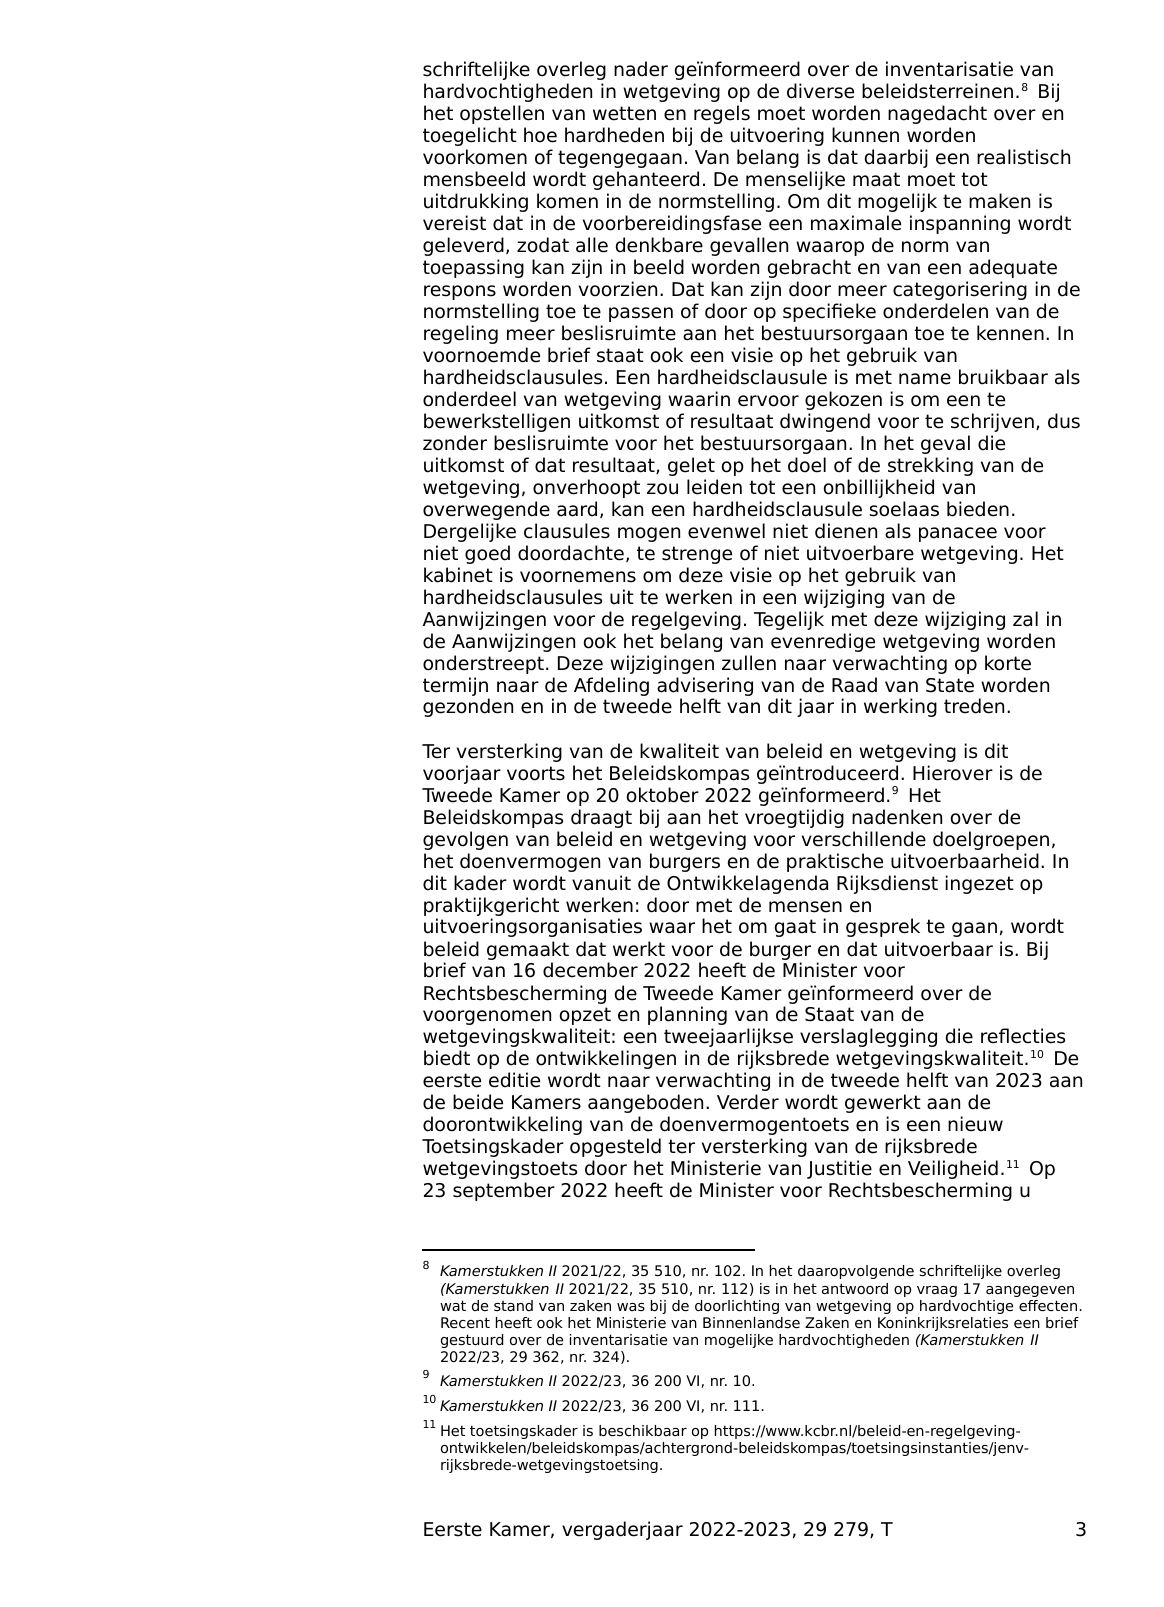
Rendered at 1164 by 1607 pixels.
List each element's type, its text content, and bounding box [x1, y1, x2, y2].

text schriftelijke overleg nader geïnformeerd over de inventarisatie van hardvochtigheden in wetgeving op de diverse beleidsterreinen. Bij het opstellen van wetten en regels moet worden nagedacht over en toegelicht hoe hardheden bij de uitvoering kunnen worden voorkomen of tegengegaan. Van belang is dat daarbij een realistisch mensbeeld wordt gehanteerd. De menselijke maat moet tot uitdrukking komen in de normstelling. Om dit mogelijk te maken is vereist dat in de voorbereidingsfase een maximale inspanning wordt geleverd, zodat alle denkbare gevallen waarop de norm van toepassing kan zijn in beeld worden gebracht en van een adequate respons worden voorzien. Dat kan zijn door meer categorisering in de normstelling toe te passen of door op specifieke onderdelen van de regeling meer beslisruimte aan het bestuursorgaan toe te kennen. In voornoemde brief staat ook een visie op het gebruik van hardheidsclausules. Een hardheidsclausule is met name bruikbaar als onderdeel van wetgeving waarin ervoor gekozen is om een te bewerkstelligen uitkomst of resultaat dwingend voor te schrijven, dus zonder beslisruimte voor het bestuursorgaan. In het geval die uitkomst of dat resultaat, gelet op het doel of de strekking van de wetgeving, onverhoopt zou leiden tot een onbillijkheid van overwegende aard, kan een hardheidsclausule soelaas bieden. Dergelijke clausules mogen evenwel niet dienen als panacee voor niet goed doordachte, te strenge of niet uitvoerbare wetgeving. Het kabinet is voornemens om deze visie op het gebruik van hardheidsclausules uit te werken in een wijziging van de Aanwijzingen voor de regelgeving. Tegelijk met deze wijziging zal in de Aanwijzingen ook het belang van evenredige wetgeving worden onderstreept. Deze wijzigingen zullen naar verwachting op korte termijn naar de Afdeling advisering van de Raad van State worden gezonden en in de tweede helft van dit jaar in werking treden. [422, 59, 1087, 718]
text Ter versterking van de kwaliteit van beleid en wetgeving is dit voorjaar voorts het Beleidskompas geïntroduceerd. Hierover is de Tweede Kamer op 20 oktober 2022 geïnformeerd. Het Beleidskompas draagt bij aan het vroegtijdig nadenken over de gevolgen van beleid en wetgeving voor verschillende doelgroepen, het doenvermogen van burgers en de praktische uitvoerbaarheid. In dit kader wordt vanuit de Ontwikkelagenda Rijksdienst ingezet op praktijkgericht werken: door met de mensen en uitvoeringsorganisaties waar het om gaat in gesprek te gaan, wordt beleid gemaakt dat werkt voor de burger en dat uitvoerbaar is. Bij brief van 16 december 2022 heeft de Minister voor Rechtsbescherming de Tweede Kamer geïnformeerd over de voorgenomen opzet en planning van de Staat van de wetgevingskwaliteit: een tweejaarlijkse verslaglegging die reflecties biedt op de ontwikkelingen in de rijksbrede wetgevingskwaliteit. De eerste editie wordt naar verwachting in de tweede helft van 2023 aan de beide Kamers aangeboden. Verder wordt gewerkt aan de doorontwikkeling van de doenvermogentoets en is een nieuw Toetsingskader opgesteld ter versterking van de rijksbrede wetgevingstoets door het Ministerie van Justitie en Veiligheid. Op 23 september 2022 heeft de Minister voor Rechtsbescherming u [422, 741, 1087, 1202]
text Kamerstukken II 2022/23, 36 200 VI, nr. 10. [422, 1368, 1087, 1391]
text Kamerstukken II 2021/22, 35 510, nr. 102. In het daaropvolgende schriftelijke overleg (Kamerstukken II 2021/22, 35 510, nr. 112) is in het antwoord op vraag 17 aangegeven wat de stand van zaken was bij de doorlichting van wetgeving op hardvochtige effecten. Recent heeft ook het Ministerie van Binnenlandse Zaken en Koninkrijksrelaties een brief gestuurd over de inventarisatie van mogelijke hardvochtigheden (Kamerstukken II 2022/23, 29 362, nr. 324). [422, 1259, 1087, 1366]
text Het toetsingskader is beschikbaar op https://www.kcbr.nl/beleid-en-regelgeving-ontwikkelen/beleidskompas/achtergrond-beleidskompas/toetsingsinstanties/jenv-rijksbrede-wetgevingstoetsing. [422, 1418, 1087, 1474]
text Kamerstukken II 2022/23, 36 200 VI, nr. 111. [422, 1393, 1087, 1416]
